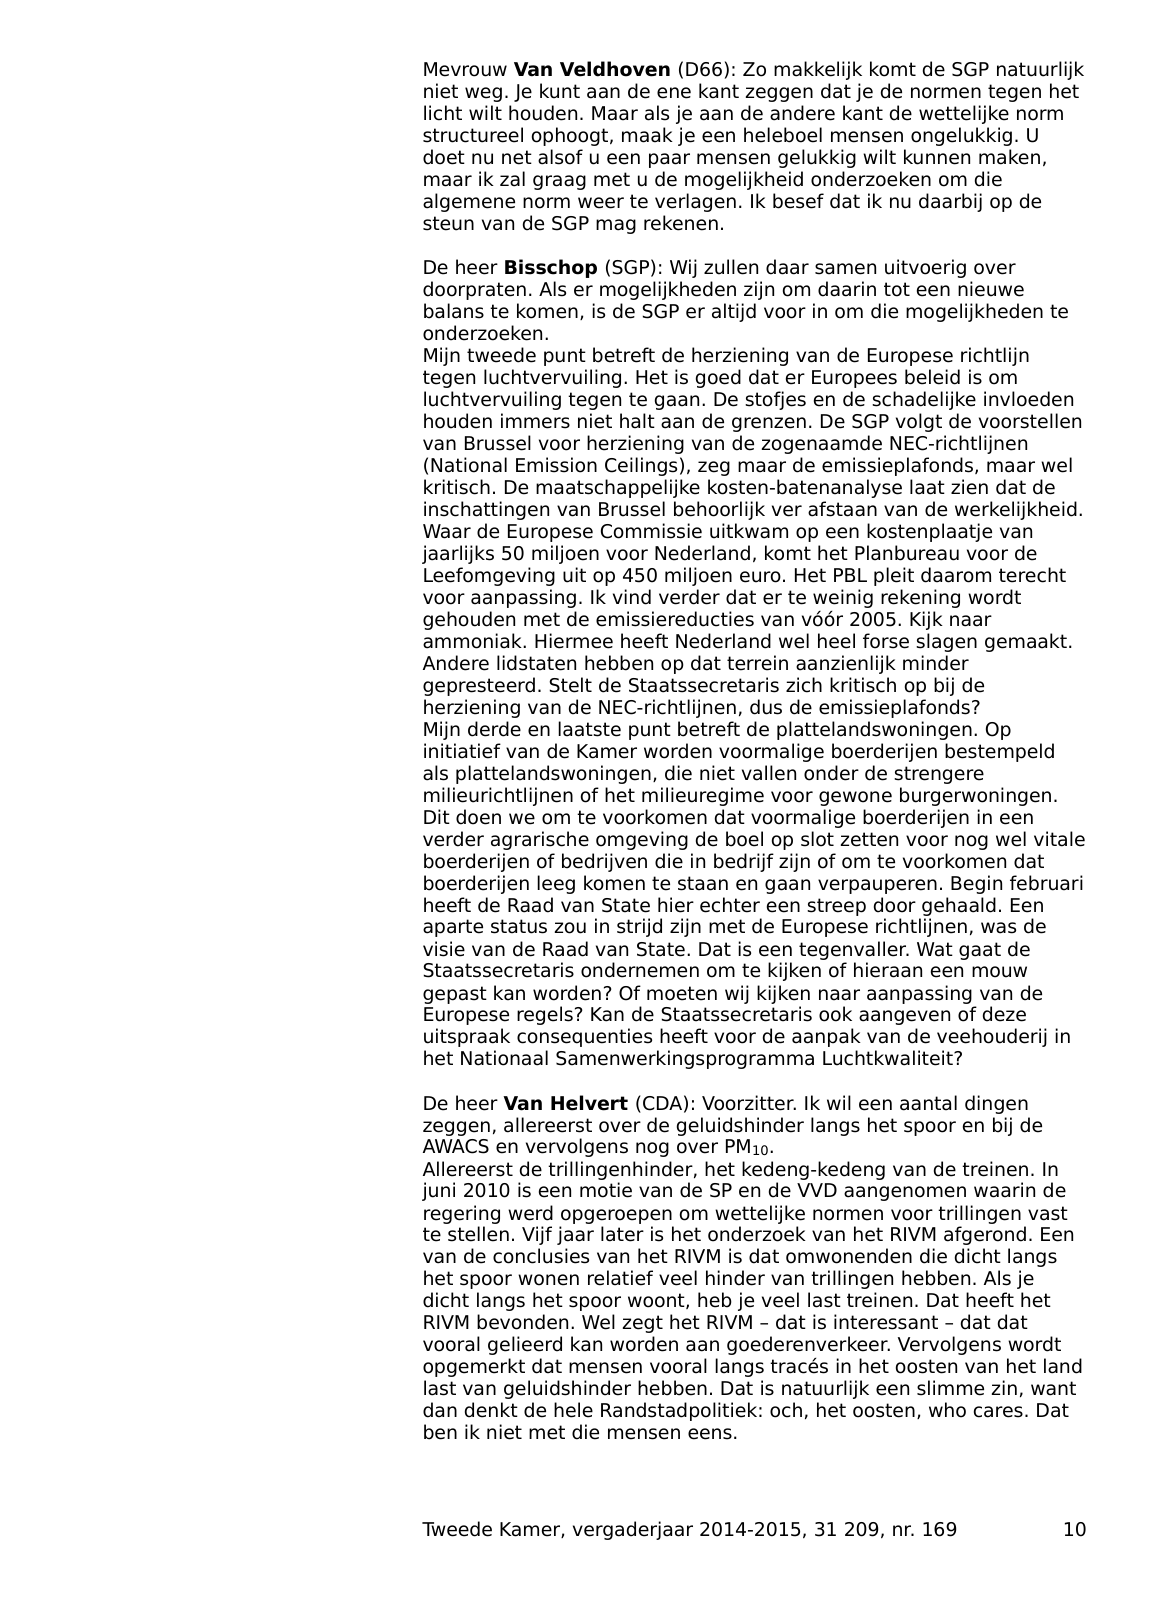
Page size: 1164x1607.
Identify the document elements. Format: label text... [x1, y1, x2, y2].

text De heer Bisschop (SGP): Wij zullen daar samen uitvoerig over doorpraten. Als er mogelijkheden zijn om daarin tot een nieuwe balans te komen, is de SGP er altijd voor in om die mogelijkheden te onderzoeken. [422, 257, 1087, 345]
text Mevrouw Van Veldhoven (D66): Zo makkelijk komt de SGP natuurlijk niet weg. Je kunt aan de ene kant zeggen dat je de normen tegen het licht wilt houden. Maar als je aan de andere kant de wettelijke norm structureel ophoogt, maak je een heleboel mensen ongelukkig. U doet nu net alsof u een paar mensen gelukkig wilt kunnen maken, maar ik zal graag met u de mogelijkheid onderzoeken om die algemene norm weer te verlagen. Ik besef dat ik nu daarbij op de steun van de SGP mag rekenen. [422, 59, 1087, 235]
text Mijn tweede punt betreft de herziening van de Europese richtlijn tegen luchtvervuiling. Het is goed dat er Europees beleid is om luchtvervuiling tegen te gaan. De stofjes en de schadelijke invloeden houden immers niet halt aan de grenzen. De SGP volgt de voorstellen van Brussel voor herziening van de zogenaamde NEC-richtlijnen (National Emission Ceilings), zeg maar de emissieplafonds, maar wel kritisch. De maatschappelijke kosten-batenanalyse laat zien dat de inschattingen van Brussel behoorlijk ver afstaan van de werkelijkheid. Waar de Europese Commissie uitkwam op een kostenplaatje van jaarlijks 50 miljoen voor Nederland, komt het Planbureau voor de Leefomgeving uit op 450 miljoen euro. Het PBL pleit daarom terecht voor aanpassing. Ik vind verder dat er te weinig rekening wordt gehouden met de emissiereducties van vóór 2005. Kijk naar ammoniak. Hiermee heeft Nederland wel heel forse slagen gemaakt. Andere lidstaten hebben op dat terrein aanzienlijk minder gepresteerd. Stelt de Staatssecretaris zich kritisch op bij de herziening van de NEC-richtlijnen, dus de emissieplafonds? [422, 345, 1087, 719]
text Allereerst de trillingenhinder, het kedeng-kedeng van de treinen. In juni 2010 is een motie van de SP en de VVD aangenomen waarin de regering werd opgeroepen om wettelijke normen voor trillingen vast te stellen. Vijf jaar later is het onderzoek van het RIVM afgerond. Een van de conclusies van het RIVM is dat omwonenden die dicht langs het spoor wonen relatief veel hinder van trillingen hebben. Als je dicht langs het spoor woont, heb je veel last treinen. Dat heeft het RIVM bevonden. Wel zegt het RIVM – dat is interessant – dat dat vooral gelieerd kan worden aan goederenverkeer. Vervolgens wordt opgemerkt dat mensen vooral langs tracés in het oosten van het land last van geluidshinder hebben. Dat is natuurlijk een slimme zin, want dan denkt de hele Randstadpolitiek: och, het oosten, who cares. Dat ben ik niet met die mensen eens. [422, 1158, 1087, 1444]
text Mijn derde en laatste punt betreft de plattelandswoningen. Op initiatief van de Kamer worden voormalige boerderijen bestempeld als plattelandswoningen, die niet vallen onder de strengere milieurichtlijnen of het milieuregime voor gewone burgerwoningen. Dit doen we om te voorkomen dat voormalige boerderijen in een verder agrarische omgeving de boel op slot zetten voor nog wel vitale boerderijen of bedrijven die in bedrijf zijn of om te voorkomen dat boerderijen leeg komen te staan en gaan verpauperen. Begin februari heeft de Raad van State hier echter een streep door gehaald. Een aparte status zou in strijd zijn met de Europese richtlijnen, was de visie van de Raad van State. Dat is een tegenvaller. Wat gaat de Staatssecretaris ondernemen om te kijken of hieraan een mouw gepast kan worden? Of moeten wij kijken naar aanpassing van de Europese regels? Kan de Staatssecretaris ook aangeven of deze uitspraak consequenties heeft voor de aanpak van de veehouderij in het Nationaal Samenwerkingsprogramma Luchtkwaliteit? [422, 719, 1087, 1070]
text De heer Van Helvert (CDA): Voorzitter. Ik wil een aantal dingen zeggen, allereerst over de geluidshinder langs het spoor en bij de AWACS en vervolgens nog over PM10. [422, 1092, 1087, 1158]
